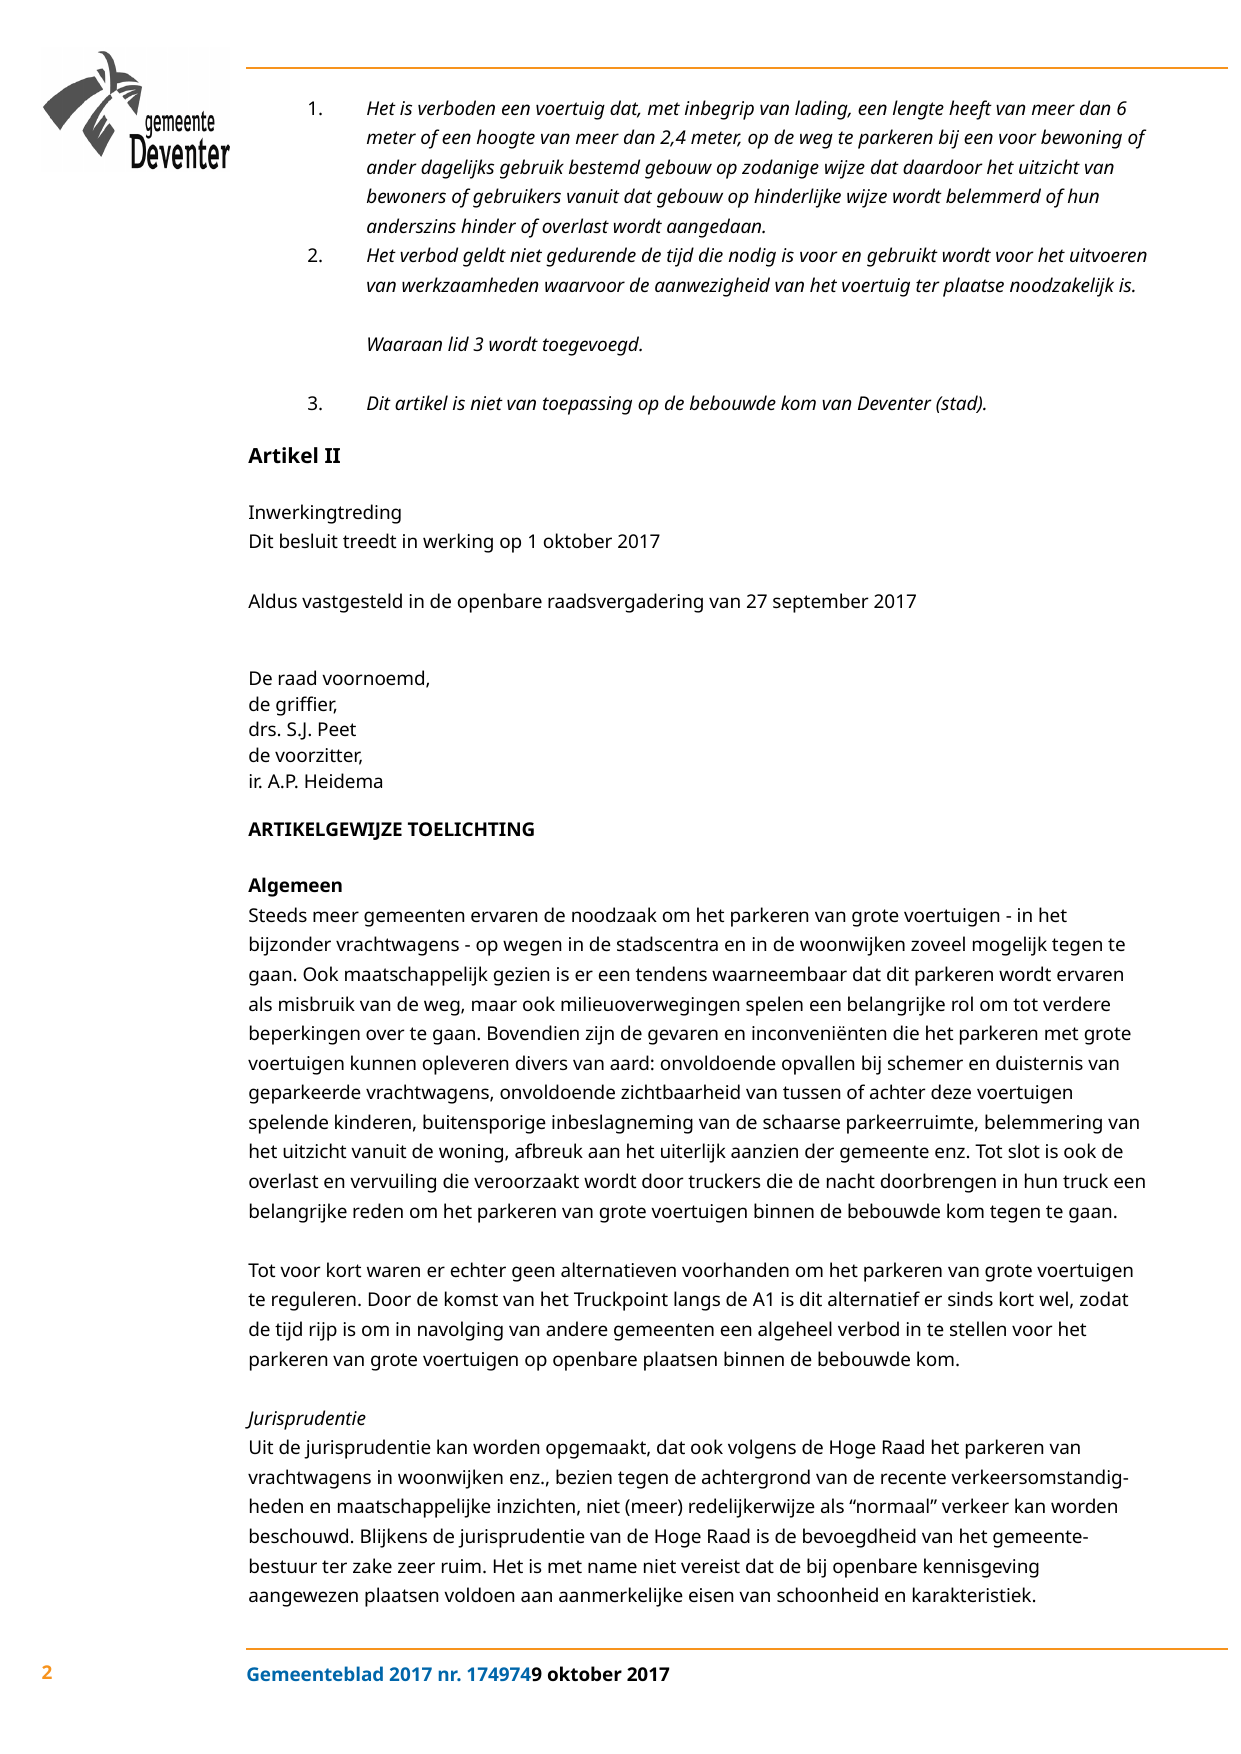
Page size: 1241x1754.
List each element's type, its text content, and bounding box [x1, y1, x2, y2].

text ARTIKELGEWIJZE TOELICHTING [248, 814, 1152, 843]
list Het is verboden een voertuig dat, met inbegrip van lading, een lengte heeft van meer dan 6 meter of een hoogte van meer dan 2,4 meter, op de weg te parkeren bij een voor bewoning of ander dagelijks gebruik bestemd gebouw op zodanige wijze dat daardoor het uitzicht van bewoners of gebruikers vanuit dat gebouw op hinderlijke wijze wordt belemmerd of hun anderszins hinder of overlast wordt aangedaan. [307, 95, 1152, 239]
text De raad voornoemd, [248, 665, 1152, 691]
text Jurisprudentie [248, 1405, 1152, 1431]
text de voorzitter, [248, 742, 1152, 768]
text de griffier, [248, 691, 1152, 716]
text drs. S.J. Peet [248, 716, 1152, 742]
list Dit artikel is niet van toepassing op de bebouwde kom van Deventer (stad). [307, 391, 1152, 416]
list Waaraan lid 3 wordt toegevoegd. [307, 331, 1152, 357]
text Inwerkingtreding [248, 499, 1152, 525]
text Steeds meer gemeenten ervaren de noodzaak om het parkeren van grote voertuigen - in het bijzonder vrachtwagens - op wegen in de stadscentra en in de woonwijken zoveel mogelijk tegen te gaan. Ook maatschappelijk gezien is er een tendens waarneembaar dat dit parkeren wordt ervaren als misbruik van de weg, maar ook milieuoverwegingen spelen een belangrijke rol om tot verdere beperkingen over te gaan. Bovendien zijn de gevaren en inconveniënten die het parkeren met grote voertuigen kunnen opleveren divers van aard: onvoldoende opvallen bij schemer en duisternis van geparkeerde vrachtwagens, onvoldoende zichtbaarheid van tussen of achter deze voertuigen spelende kinderen, buitensporige inbeslagneming van de schaarse parkeerruimte, belemmering van het uitzicht vanuit de woning, afbreuk aan het uiterlijk aanzien der gemeente enz. Tot slot is ook de overlast en vervuiling die veroorzaakt wordt door truckers die de nacht doorbrengen in hun truck een belangrijke reden om het parkeren van grote voertuigen binnen de bebouwde kom tegen te gaan. [248, 902, 1152, 1224]
text Dit besluit treedt in werking op 1 oktober 2017 [248, 529, 1152, 554]
text Tot voor kort waren er echter geen alternatieven voorhanden om het parkeren van grote voertuigen te reguleren. Door de komst van het Truckpoint langs de A1 is dit alternatief er sinds kort wel, zodat de tijd rijp is om in navolging van andere gemeenten een algeheel verbod in te stellen voor het parkeren van grote voertuigen op openbare plaatsen binnen de bebouwde kom. [248, 1257, 1152, 1372]
text Uit de jurisprudentie kan worden opgemaakt, dat ook volgens de Hoge Raad het parkeren van vrachtwagens in woonwijken enz., bezien tegen de achtergrond van de recente verkeersomstandig-heden en maatschappelijke inzichten, niet (meer) redelijkerwijze als “normaal” verkeer kan worden beschouwd. Blijkens de jurisprudentie van de Hoge Raad is de bevoegdheid van het gemeente-bestuur ter zake zeer ruim. Het is met name niet vereist dat de bij openbare kennisgeving aangewezen plaatsen voldoen aan aanmerkelijke eisen van schoonheid en karakteristiek. [248, 1434, 1152, 1608]
text ir. A.P. Heidema [248, 768, 1152, 794]
list Het verbod geldt niet gedurende de tijd die nodig is voor en gebruikt wordt voor het uitvoeren van werkzaamheden waarvoor de aanwezigheid van het voertuig ter plaatse noodzakelijk is. [307, 243, 1152, 298]
picture [41, 47, 231, 172]
text Aldus vastgesteld in de openbare raadsvergadering van 27 september 2017 [248, 588, 1152, 613]
text Algemeen [248, 872, 1152, 898]
text Artikel II [248, 441, 1152, 469]
